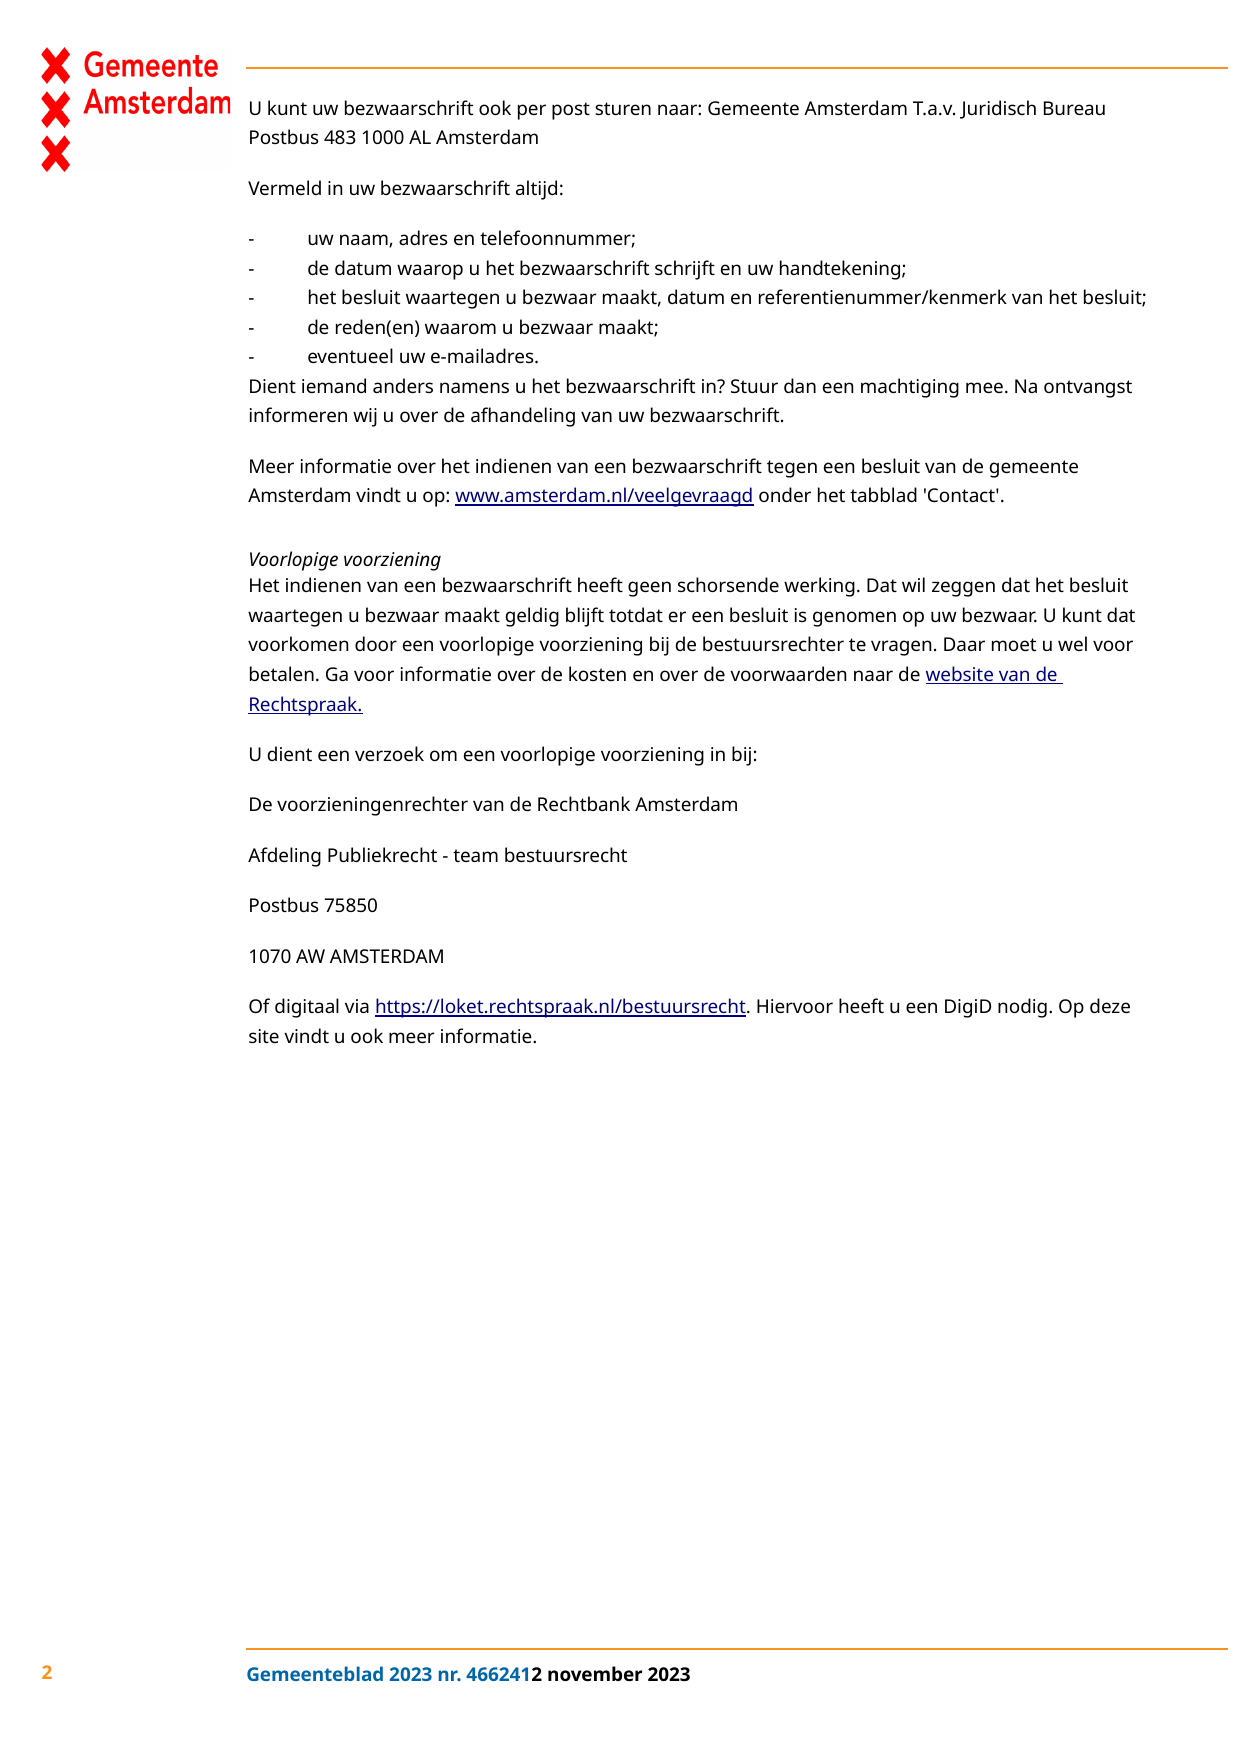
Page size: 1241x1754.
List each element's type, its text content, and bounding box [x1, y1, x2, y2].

text Voorlopige voorziening [248, 547, 1152, 572]
text Meer informatie over het indienen van een bezwaarschrift tegen een besluit van de gemeente Amsterdam vindt u op: www.amsterdam.nl/veelgevraagd onder het tabblad 'Contact'. [248, 453, 1152, 508]
text Afdeling Publiekrecht - team bestuursrecht [248, 842, 1152, 868]
text De voorzieningenrechter van de Rechtbank Amsterdam [248, 792, 1152, 817]
text U dient een verzoek om een voorlopige voorziening in bij: [248, 741, 1152, 767]
text Of digitaal via https://loket.rechtspraak.nl/bestuursrecht. Hiervoor heeft u een DigiD nodig. Op deze site vindt u ook meer informatie. [248, 993, 1152, 1048]
text Dient iemand anders namens u het bezwaarschrift in? Stuur dan een machtiging mee. Na ontvangst informeren wij u over de afhandeling van uw bezwaarschrift. [248, 373, 1152, 428]
list uw naam, adres en telefoonnummer; [248, 225, 1152, 251]
text Postbus 75850 [248, 892, 1152, 918]
picture [41, 47, 231, 172]
text Het indienen van een bezwaarschrift heeft geen schorsende werking. Dat wil zeggen dat het besluit waartegen u bezwaar maakt geldig blijft totdat er een besluit is genomen op uw bezwaar. U kunt dat voorkomen door een voorlopige voorziening bij de bestuursrechter te vragen. Daar moet u wel voor betalen. Ga voor informatie over de kosten en over de voorwaarden naar de website van de Rechtspraak. [248, 572, 1152, 716]
list de reden(en) waarom u bezwaar maakt; [248, 314, 1152, 340]
text U kunt uw bezwaarschrift ook per post sturen naar: Gemeente Amsterdam T.a.v. Juridisch Bureau Postbus 483 1000 AL Amsterdam [248, 95, 1152, 150]
text 1070 AW AMSTERDAM [248, 943, 1152, 968]
list de datum waarop u het bezwaarschrift schrijft en uw handtekening; [248, 255, 1152, 281]
list eventueel uw e-mailadres. [248, 343, 1152, 369]
list het besluit waartegen u bezwaar maakt, datum en referentienummer/kenmerk van het besluit; [248, 284, 1152, 310]
text Vermeld in uw bezwaarschrift altijd: [248, 175, 1152, 201]
